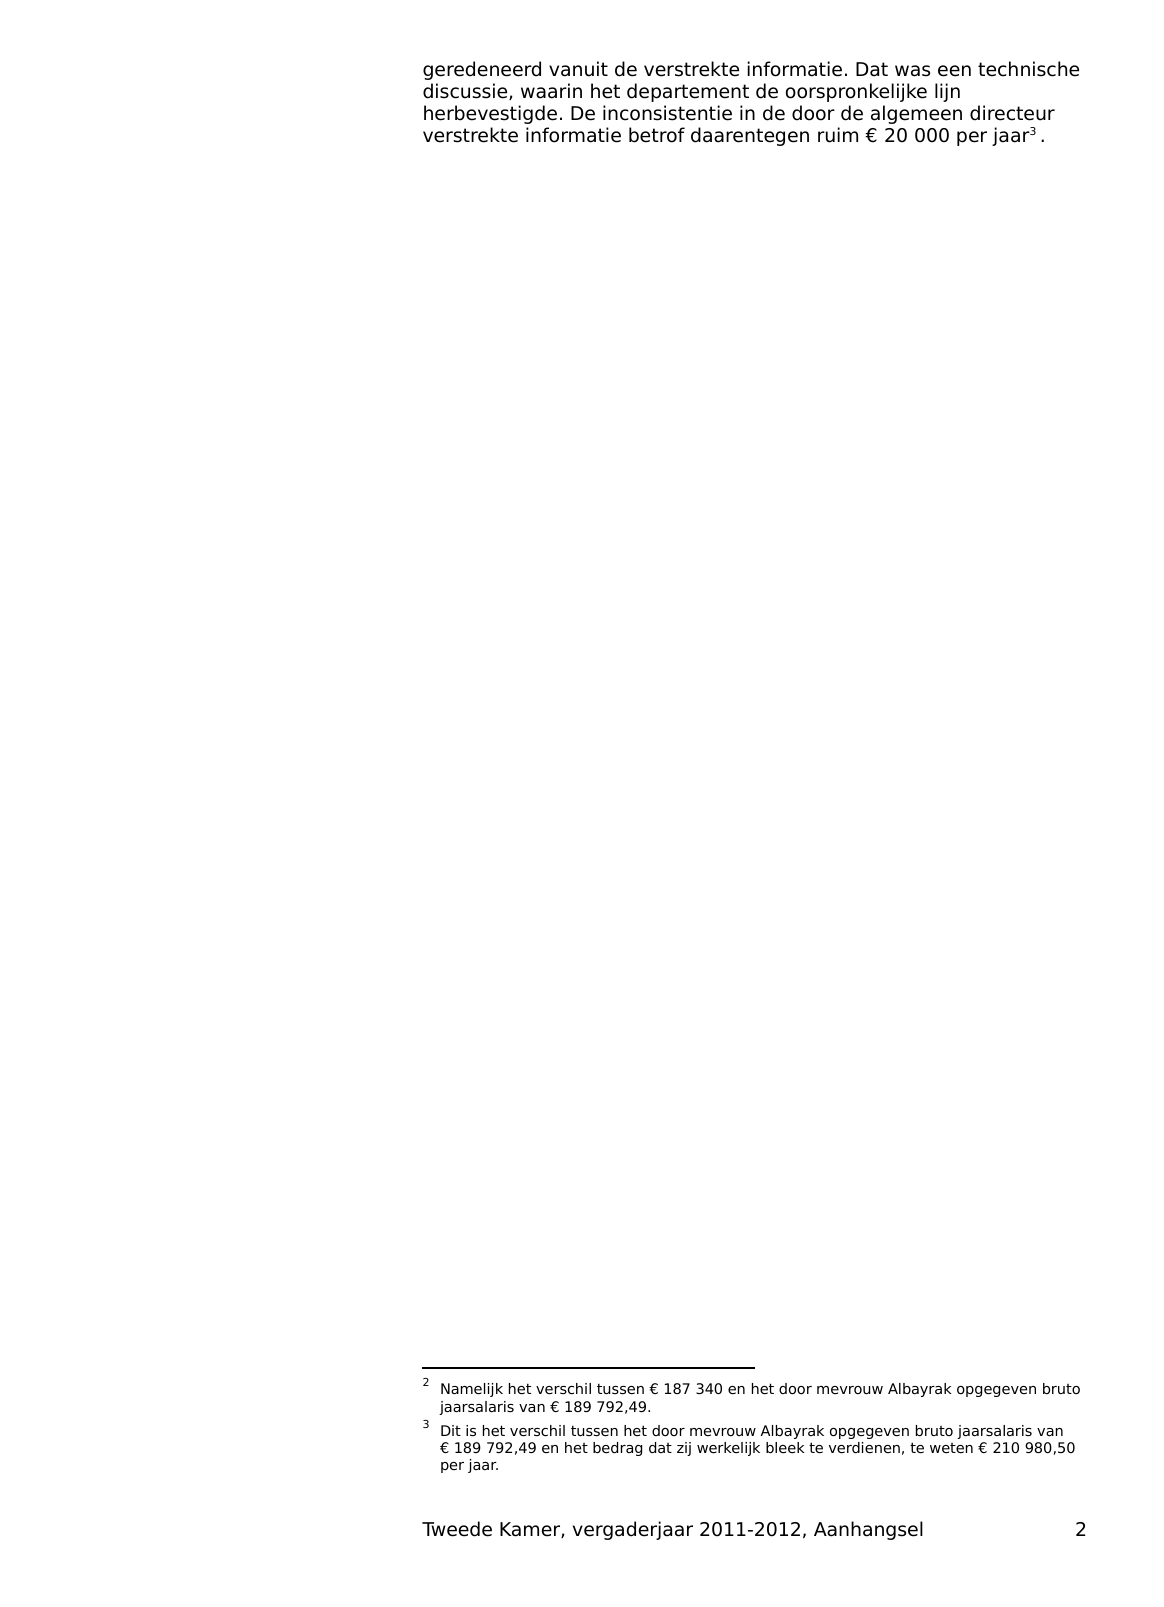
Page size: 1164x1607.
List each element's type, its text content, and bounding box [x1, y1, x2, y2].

text Namelijk het verschil tussen € 187 340 en het door mevrouw Albayrak opgegeven bruto jaarsalaris van € 189 792,49. [422, 1377, 1087, 1416]
text geredeneerd vanuit de verstrekte informatie. Dat was een technische discussie, waarin het departement de oorspronkelijke lijn herbevestigde. De inconsistentie in de door de algemeen directeur verstrekte informatie betrof daarentegen ruim € 20 000 per jaar. [422, 59, 1087, 147]
text Dit is het verschil tussen het door mevrouw Albayrak opgegeven bruto jaarsalaris van € 189 792,49 en het bedrag dat zij werkelijk bleek te verdienen, te weten € 210 980,50 per jaar. [422, 1418, 1087, 1474]
